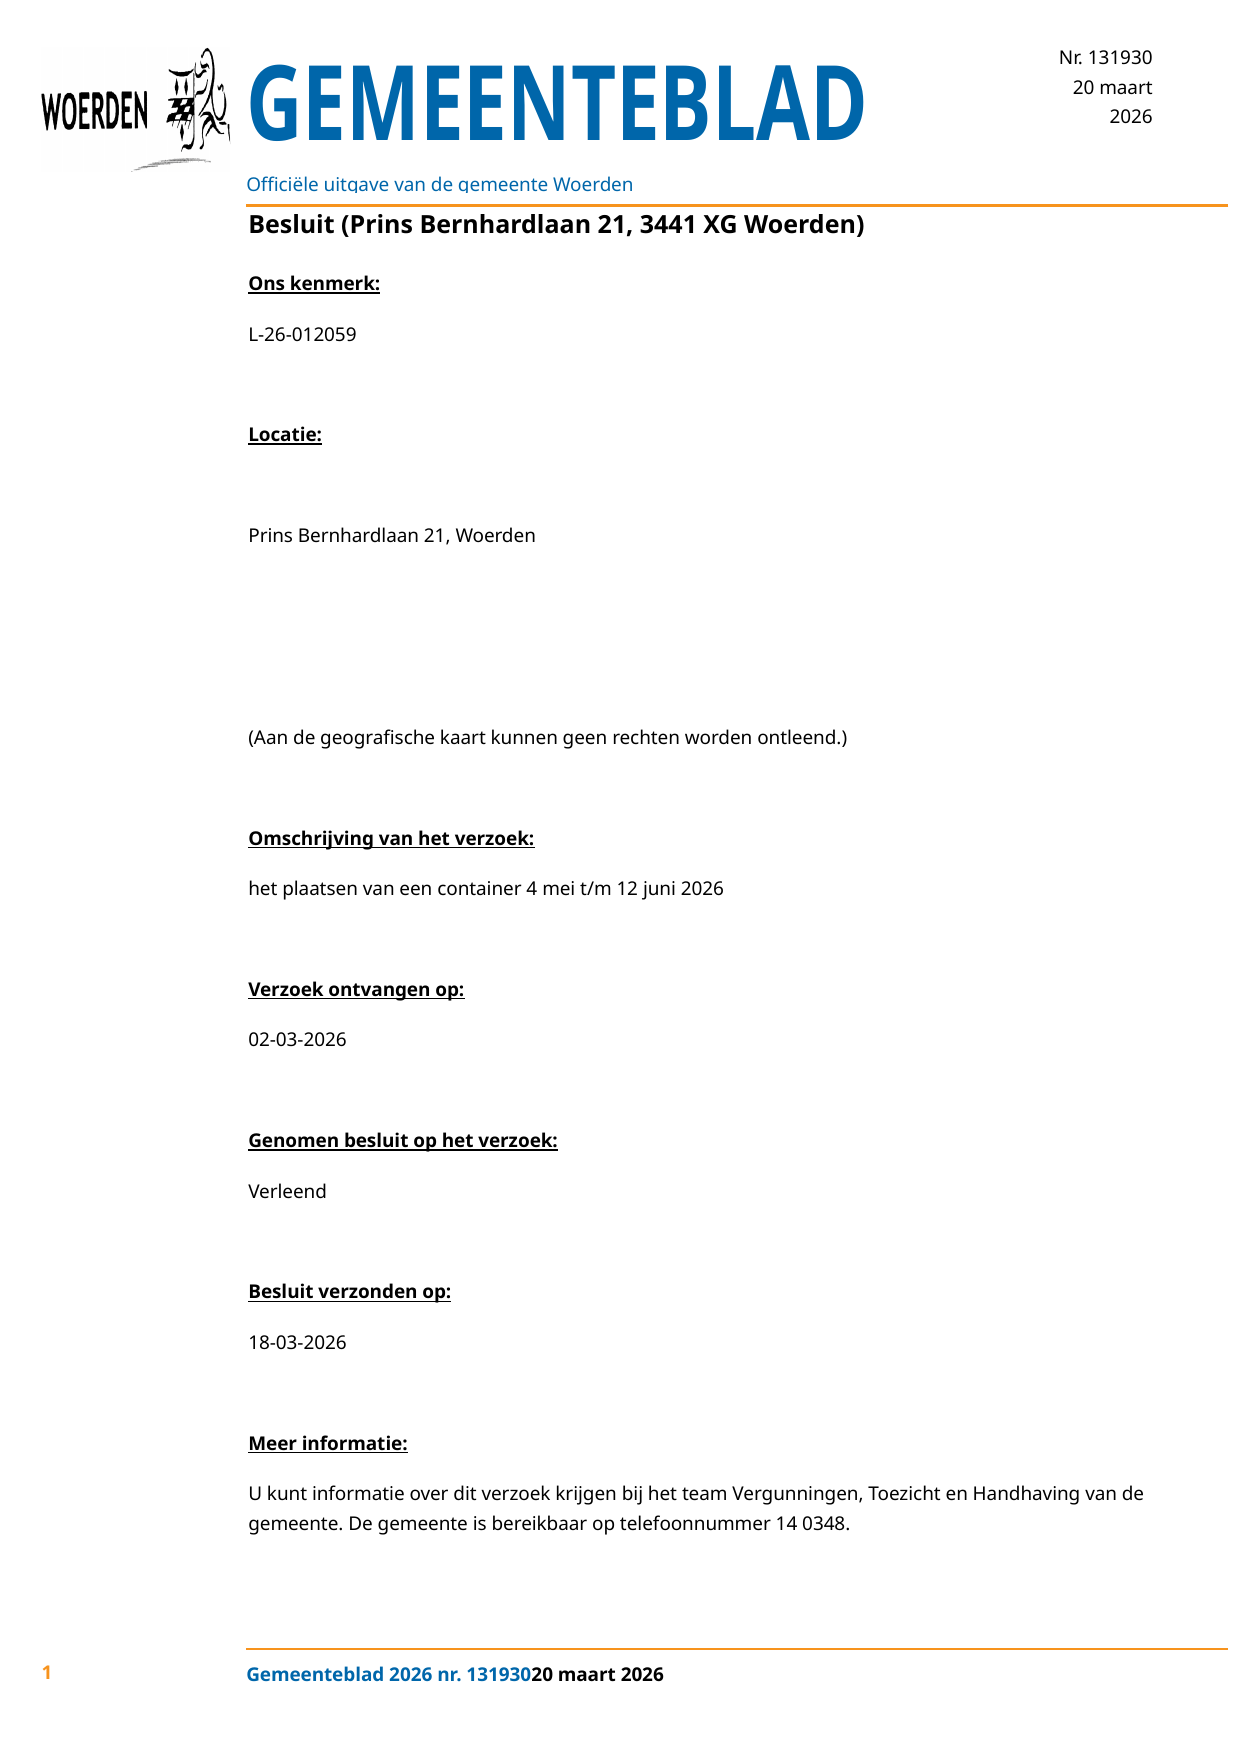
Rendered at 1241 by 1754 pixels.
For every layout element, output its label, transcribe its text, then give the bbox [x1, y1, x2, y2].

text Verzoek ontvangen op: [248, 976, 1152, 1002]
text Verleend [248, 1178, 1152, 1203]
text 02-03-2026 [248, 1027, 1152, 1052]
text L-26-012059 [248, 321, 1152, 346]
text Omschrijving van het verzoek: [248, 825, 1152, 851]
text Locatie: [248, 422, 1152, 447]
text U kunt informatie over dit verzoek krijgen bij het team Vergunningen, Toezicht en Handhaving van de gemeente. De gemeente is bereikbaar op telefoonnummer 14 0348. [248, 1480, 1152, 1536]
text 18-03-2026 [248, 1329, 1152, 1355]
text Ons kenmerk: [248, 270, 1152, 296]
text Prins Bernhardlaan 21, Woerden [248, 522, 1152, 548]
text (Aan de geografische kaart kunnen geen rechten worden ontleend.) [248, 724, 1152, 750]
text Genomen besluit op het verzoek: [248, 1127, 1152, 1153]
text Besluit verzonden op: [248, 1279, 1152, 1304]
picture [41, 47, 231, 172]
text Besluit (Prins Bernhardlaan 21, 3441 XG Woerden) [248, 207, 1152, 241]
text Meer informatie: [248, 1430, 1152, 1456]
text het plaatsen van een container 4 mei t/m 12 juni 2026 [248, 875, 1152, 901]
